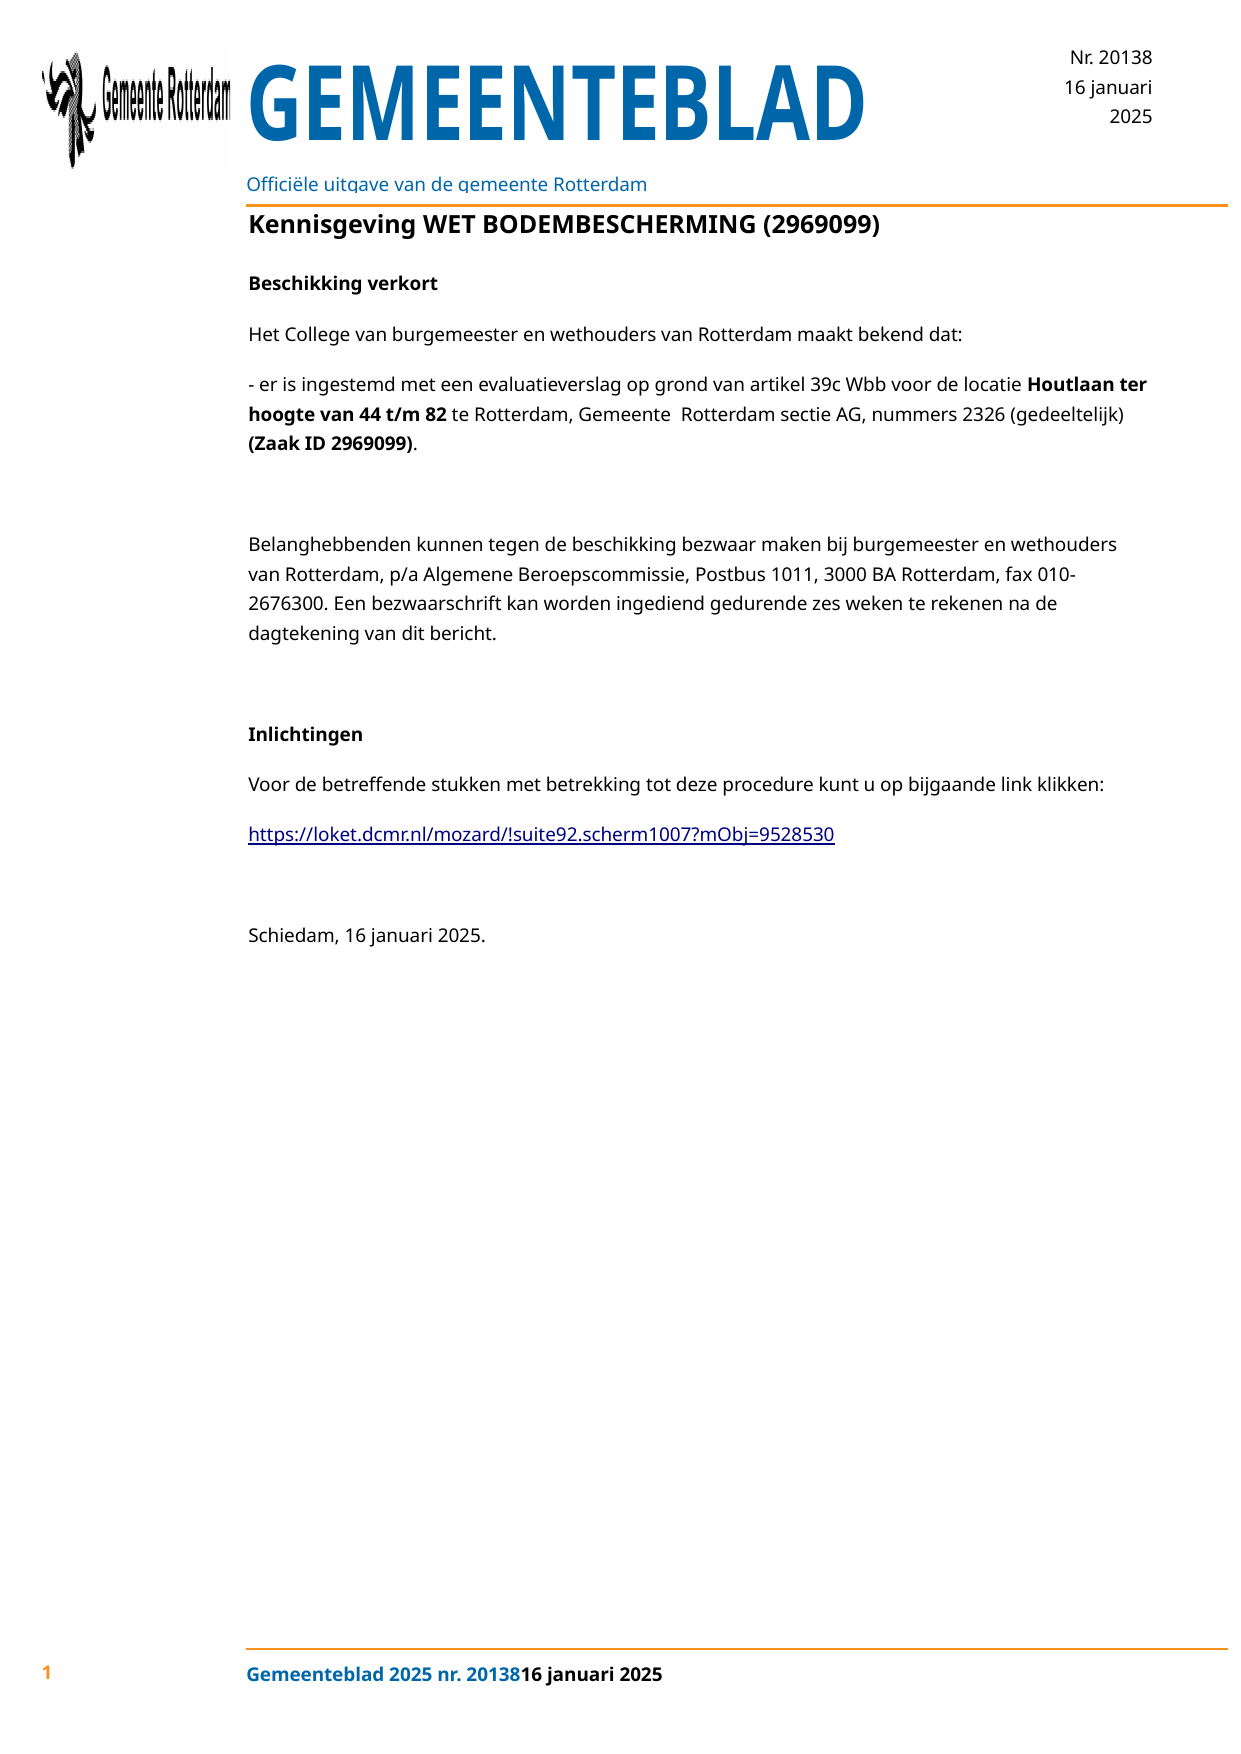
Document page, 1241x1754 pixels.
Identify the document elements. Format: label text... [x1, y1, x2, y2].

text Voor de betreffende stukken met betrekking tot deze procedure kunt u op bijgaande link klikken: [248, 771, 1152, 797]
text Schiedam, 16 januari 2025. [248, 922, 1152, 948]
text Het College van burgemeester en wethouders van Rotterdam maakt bekend dat: [248, 321, 1152, 346]
text https://loket.dcmr.nl/mozard/!suite92.scherm1007?mObj=9528530 [248, 822, 1152, 847]
text - er is ingestemd met een evaluatieverslag op grond van artikel 39c Wbb voor de locatie Houtlaan ter hoogte van 44 t/m 82 te Rotterdam, Gemeente Rotterdam sectie AG, nummers 2326 (gedeeltelijk) (Zaak ID 2969099). [248, 371, 1152, 456]
text Kennisgeving WET BODEMBESCHERMING (2969099) [248, 207, 1152, 241]
text Inlichtingen [248, 721, 1152, 746]
picture [41, 47, 231, 172]
text Beschikking verkort [248, 270, 1152, 296]
text Belanghebbenden kunnen tegen de beschikking bezwaar maken bij burgemeester en wethouders van Rotterdam, p/a Algemene Beroepscommissie, Postbus 1011, 3000 BA Rotterdam, fax 010-2676300. Een bezwaarschrift kan worden ingediend gedurende zes weken te rekenen na de dagtekening van dit bericht. [248, 531, 1152, 646]
